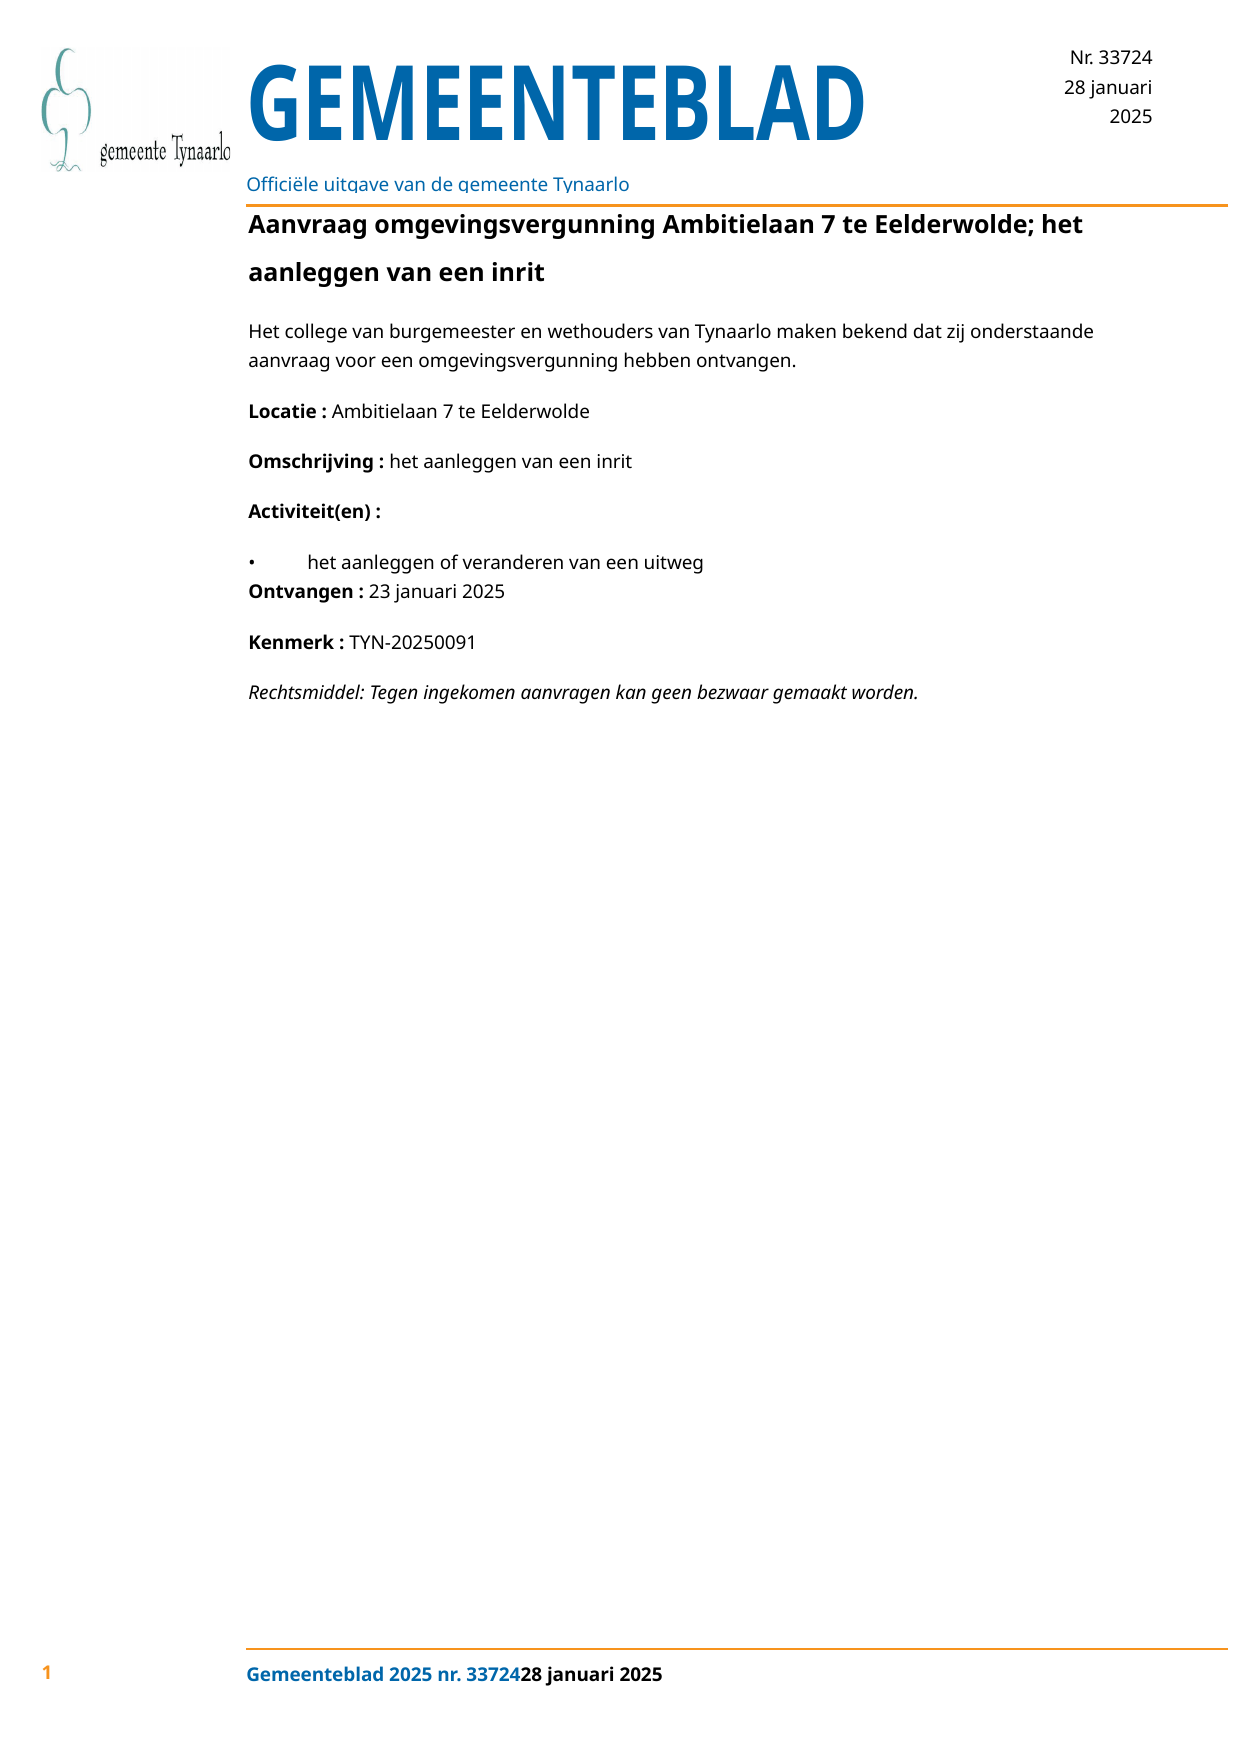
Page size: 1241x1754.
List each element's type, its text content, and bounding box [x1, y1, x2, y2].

text Ontvangen : 23 januari 2025 [248, 579, 1152, 604]
text Aanvraag omgevingsvergunning Ambitielaan 7 te Eelderwolde; het aanleggen van een inrit [248, 207, 1152, 288]
text Activiteit(en) : [248, 499, 1152, 524]
text Omschrijving : het aanleggen van een inrit [248, 448, 1152, 474]
text Het college van burgemeester en wethouders van Tynaarlo maken bekend dat zij onderstaande aanvraag voor een omgevingsvergunning hebben ontvangen. [248, 318, 1152, 373]
picture [41, 47, 231, 172]
text Kenmerk : TYN-20250091 [248, 629, 1152, 655]
text Locatie : Ambitielaan 7 te Eelderwolde [248, 398, 1152, 424]
text Rechtsmiddel: Tegen ingekomen aanvragen kan geen bezwaar gemaakt worden. [248, 679, 1152, 705]
list het aanleggen of veranderen van een uitweg [248, 549, 1152, 575]
